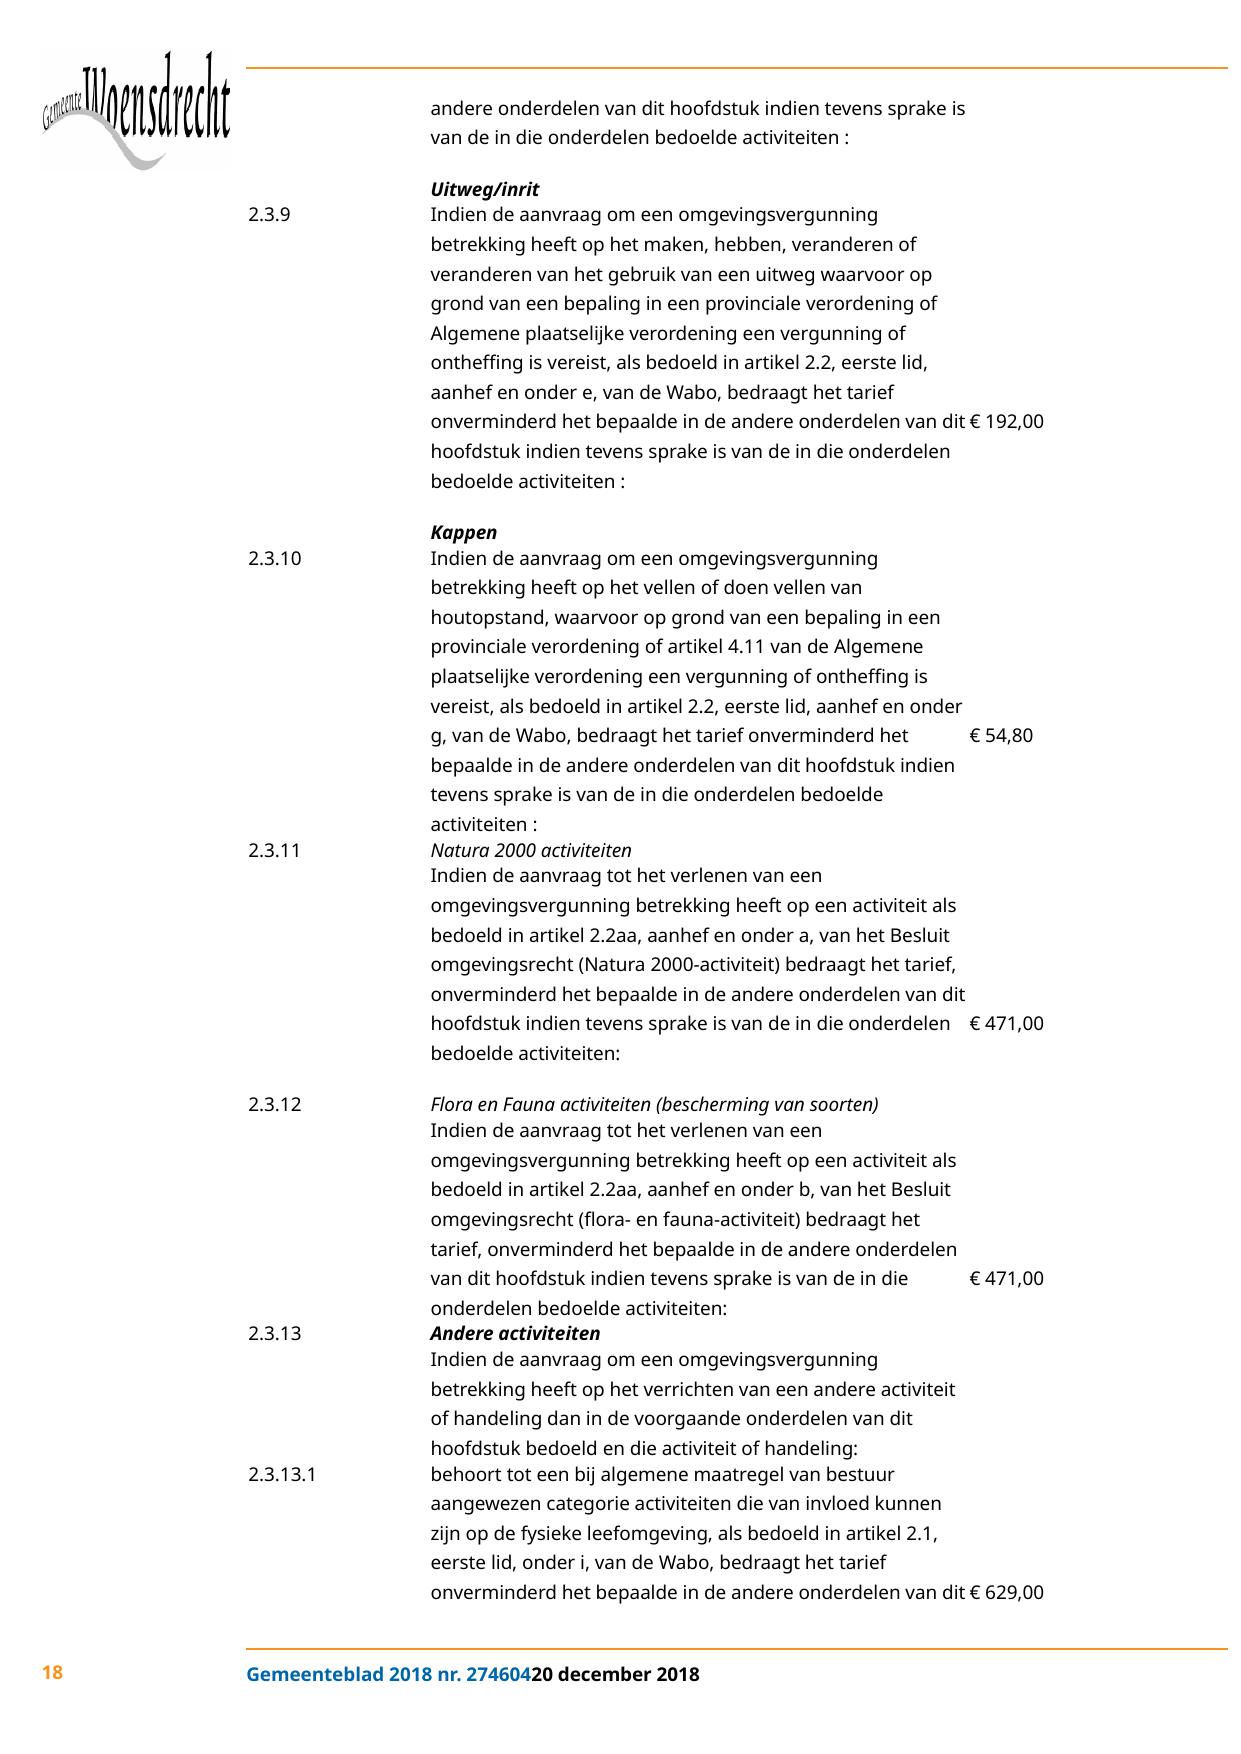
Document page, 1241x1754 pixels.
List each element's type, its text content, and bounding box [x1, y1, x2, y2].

table_cell [248, 494, 430, 519]
table_cell Kappen [430, 519, 969, 545]
table_cell [248, 150, 430, 176]
table_cell 2.3.11 [248, 837, 430, 863]
table_cell € 192,00 [969, 202, 1152, 493]
table_cell [969, 494, 1152, 519]
table_cell € 629,00 [969, 1461, 1152, 1605]
table_cell 2.3.13 [248, 1321, 430, 1346]
table_cell [969, 1066, 1152, 1092]
table_cell Indien de aanvraag tot het verlenen van een omgevingsvergunning betrekking heeft op een activiteit als bedoeld in artikel 2.2aa, aanhef en onder a, van het Besluit omgevingsrecht (Natura 2000-activiteit) bedraagt het tarief, onverminderd het bepaalde in de andere onderdelen van dit hoofdstuk indien tevens sprake is van de in die onderdelen bedoelde activiteiten: [430, 863, 969, 1066]
table_cell Andere activiteiten [430, 1321, 969, 1346]
table_cell € 471,00 [969, 1118, 1152, 1321]
table_cell 2.3.12 [248, 1092, 430, 1117]
table_cell [248, 519, 430, 545]
table_cell behoort tot een bij algemene maatregel van bestuur aangewezen categorie activiteiten die van invloed kunnen zijn op de fysieke leefomgeving, als bedoeld in artikel 2.1, eerste lid, onder i, van de Wabo, bedraagt het tarief onverminderd het bepaalde in de andere onderdelen van dit [430, 1461, 969, 1605]
table_cell [969, 1346, 1152, 1461]
table_cell [969, 176, 1152, 202]
table_cell [430, 150, 969, 176]
table_cell [969, 1092, 1152, 1117]
table_cell [248, 95, 430, 150]
table_cell andere onderdelen van dit hoofdstuk indien tevens sprake is van de in die onderdelen bedoelde activiteiten : [430, 95, 969, 150]
table_cell Uitweg/inrit [430, 176, 969, 202]
table_cell [248, 863, 430, 1066]
table_cell [969, 95, 1152, 150]
table_cell [430, 1066, 969, 1092]
table_cell [969, 519, 1152, 545]
table_cell € 54,80 [969, 545, 1152, 837]
table_cell [248, 1066, 430, 1092]
table_cell Indien de aanvraag om een omgevingsvergunning betrekking heeft op het maken, hebben, veranderen of veranderen van het gebruik van een uitweg waarvoor op grond van een bepaling in een provinciale verordening of Algemene plaatselijke verordening een vergunning of ontheffing is vereist, als bedoeld in artikel 2.2, eerste lid, aanhef en onder e, van de Wabo, bedraagt het tarief onverminderd het bepaalde in de andere onderdelen van dit hoofdstuk indien tevens sprake is van de in die onderdelen bedoelde activiteiten : [430, 202, 969, 493]
table_cell Indien de aanvraag om een omgevingsvergunning betrekking heeft op het verrichten van een andere activiteit of handeling dan in de voorgaande onderdelen van dit hoofdstuk bedoeld en die activiteit of handeling: [430, 1346, 969, 1461]
table_cell Natura 2000 activiteiten [430, 837, 969, 863]
table_cell 2.3.10 [248, 545, 430, 837]
table_cell [969, 837, 1152, 863]
table_cell Flora en Fauna activiteiten (bescherming van soorten) [430, 1092, 969, 1117]
table_cell [248, 176, 430, 202]
picture [41, 47, 231, 172]
table_cell € 471,00 [969, 863, 1152, 1066]
table_cell Indien de aanvraag om een omgevingsvergunning betrekking heeft op het vellen of doen vellen van houtopstand, waarvoor op grond van een bepaling in een provinciale verordening of artikel 4.11 van de Algemene plaatselijke verordening een vergunning of ontheffing is vereist, als bedoeld in artikel 2.2, eerste lid, aanhef en onder g, van de Wabo, bedraagt het tarief onverminderd het bepaalde in de andere onderdelen van dit hoofdstuk indien tevens sprake is van de in die onderdelen bedoelde activiteiten : [430, 545, 969, 837]
table_cell [248, 1346, 430, 1461]
table_cell [430, 494, 969, 519]
table_cell Indien de aanvraag tot het verlenen van een omgevingsvergunning betrekking heeft op een activiteit als bedoeld in artikel 2.2aa, aanhef en onder b, van het Besluit omgevingsrecht (flora- en fauna-activiteit) bedraagt het tarief, onverminderd het bepaalde in de andere onderdelen van dit hoofdstuk indien tevens sprake is van de in die onderdelen bedoelde activiteiten: [430, 1118, 969, 1321]
table_cell 2.3.9 [248, 202, 430, 493]
table_cell 2.3.13.1 [248, 1461, 430, 1605]
table_cell [248, 1118, 430, 1321]
table_cell [969, 1321, 1152, 1346]
table_cell [969, 150, 1152, 176]
